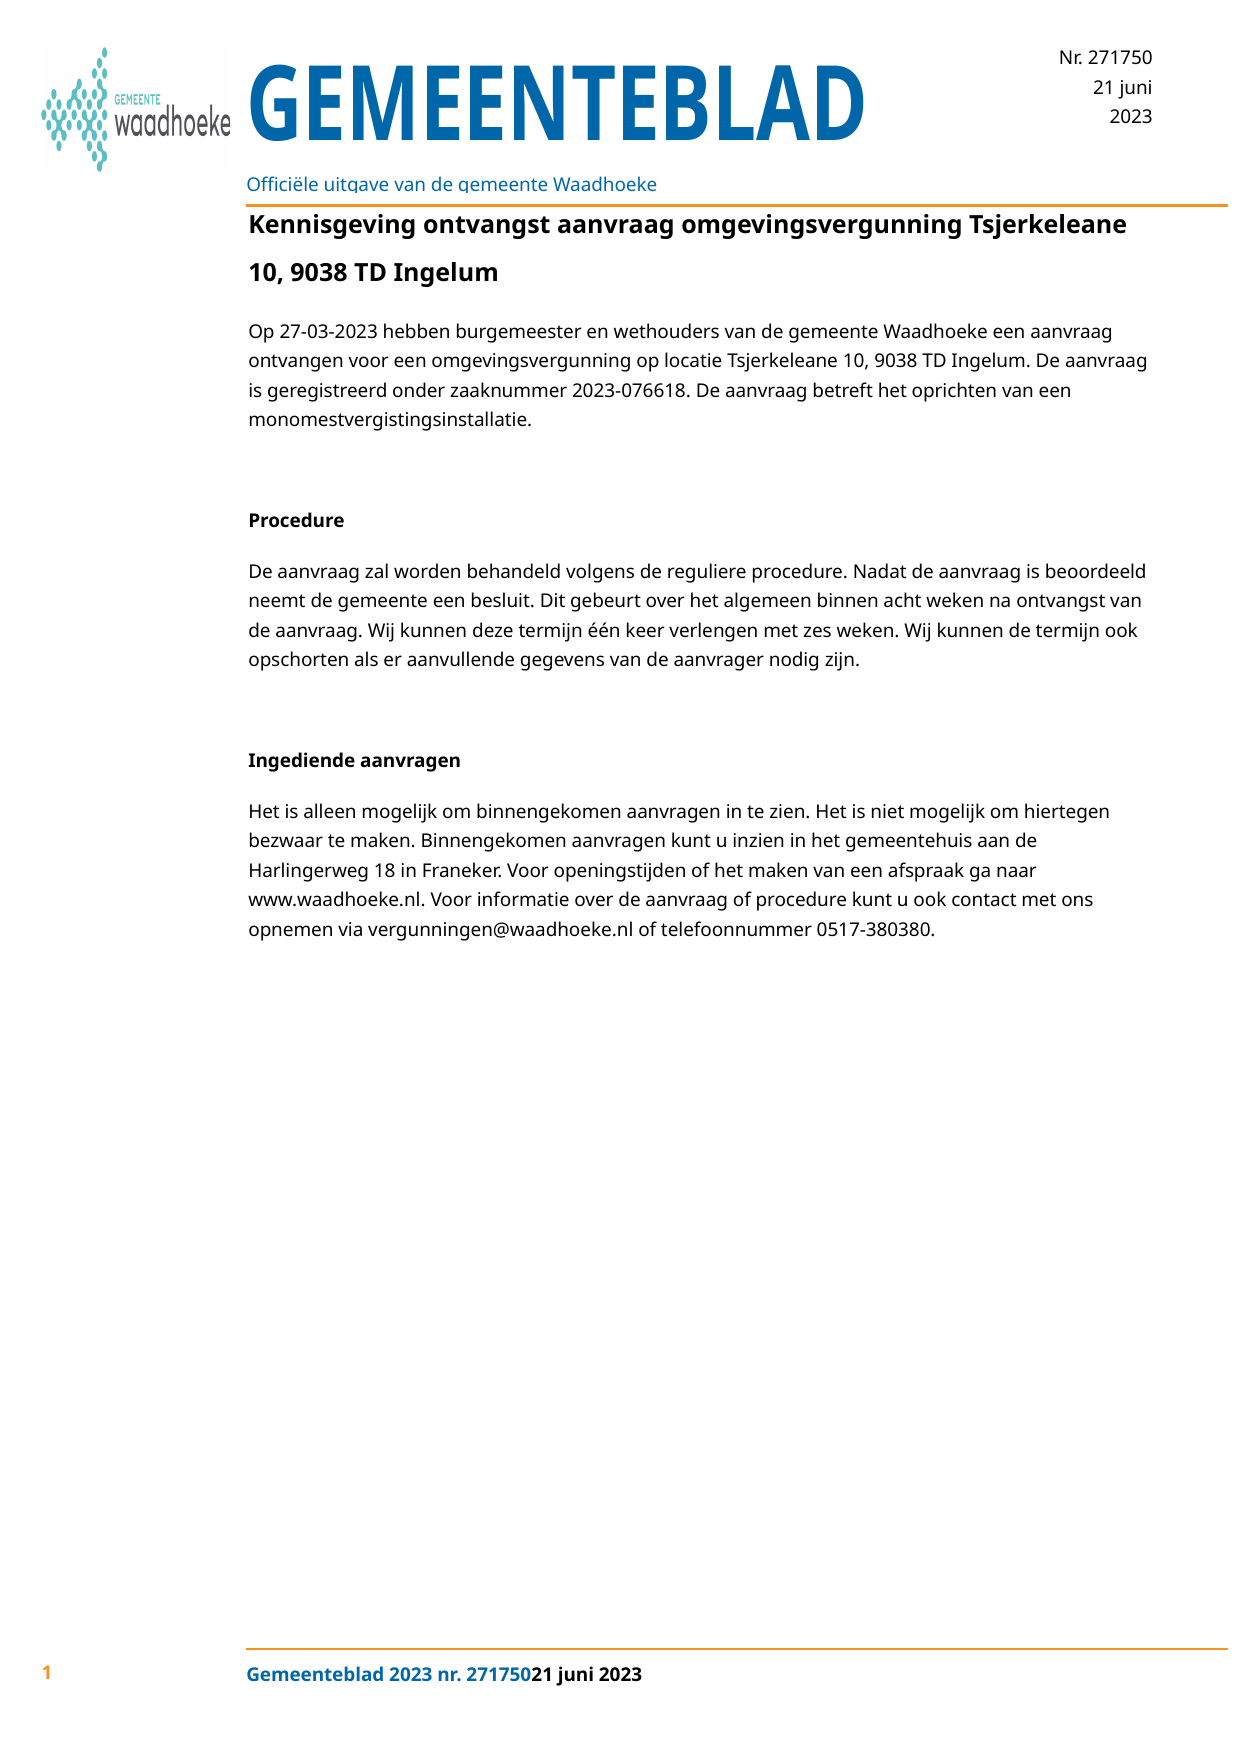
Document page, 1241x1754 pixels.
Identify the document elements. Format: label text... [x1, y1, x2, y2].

picture [41, 47, 231, 172]
text Ingediende aanvragen [248, 747, 1152, 773]
text Op 27-03-2023 hebben burgemeester en wethouders van de gemeente Waadhoeke een aanvraag ontvangen voor een omgevingsvergunning op locatie Tsjerkeleane 10, 9038 TD Ingelum. De aanvraag is geregistreerd onder zaaknummer 2023-076618. De aanvraag betreft het oprichten van een monomestvergistingsinstallatie. [248, 318, 1152, 432]
text Procedure [248, 507, 1152, 533]
text Het is alleen mogelijk om binnengekomen aanvragen in te zien. Het is niet mogelijk om hiertegen bezwaar te maken. Binnengekomen aanvragen kunt u inzien in het gemeentehuis aan de Harlingerweg 18 in Franeker. Voor openingstijden of het maken van een afspraak ga naar www.waadhoeke.nl. Voor informatie over de aanvraag of procedure kunt u ook contact met ons opnemen via vergunningen@waadhoeke.nl of telefoonnummer 0517-380380. [248, 798, 1152, 942]
text De aanvraag zal worden behandeld volgens de reguliere procedure. Nadat de aanvraag is beoordeeld neemt de gemeente een besluit. Dit gebeurt over het algemeen binnen acht weken na ontvangst van de aanvraag. Wij kunnen deze termijn één keer verlengen met zes weken. Wij kunnen de termijn ook opschorten als er aanvullende gegevens van de aanvrager nodig zijn. [248, 558, 1152, 672]
text Kennisgeving ontvangst aanvraag omgevingsvergunning Tsjerkeleane 10, 9038 TD Ingelum [248, 207, 1152, 288]
